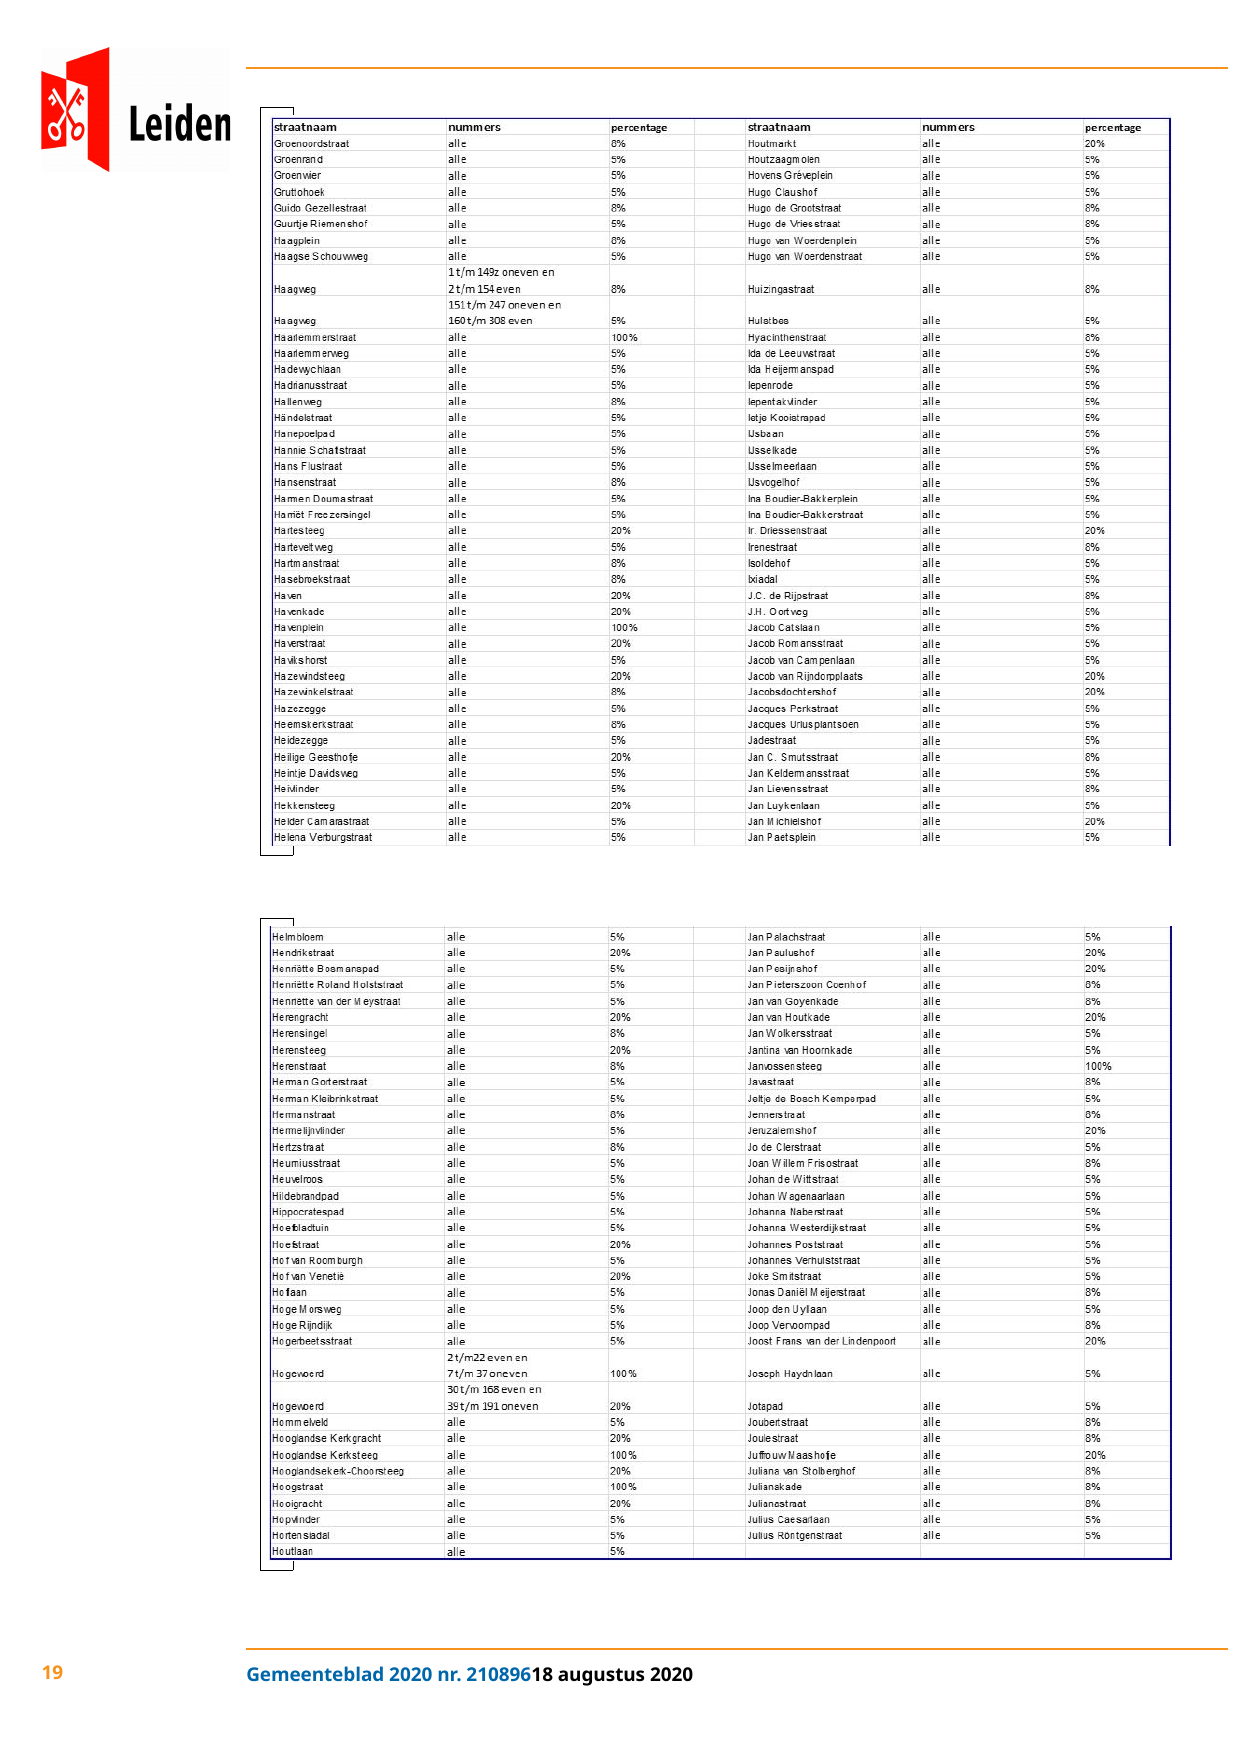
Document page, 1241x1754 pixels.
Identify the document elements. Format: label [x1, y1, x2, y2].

picture [268, 115, 1173, 846]
picture [41, 47, 231, 172]
picture [268, 926, 1173, 1561]
